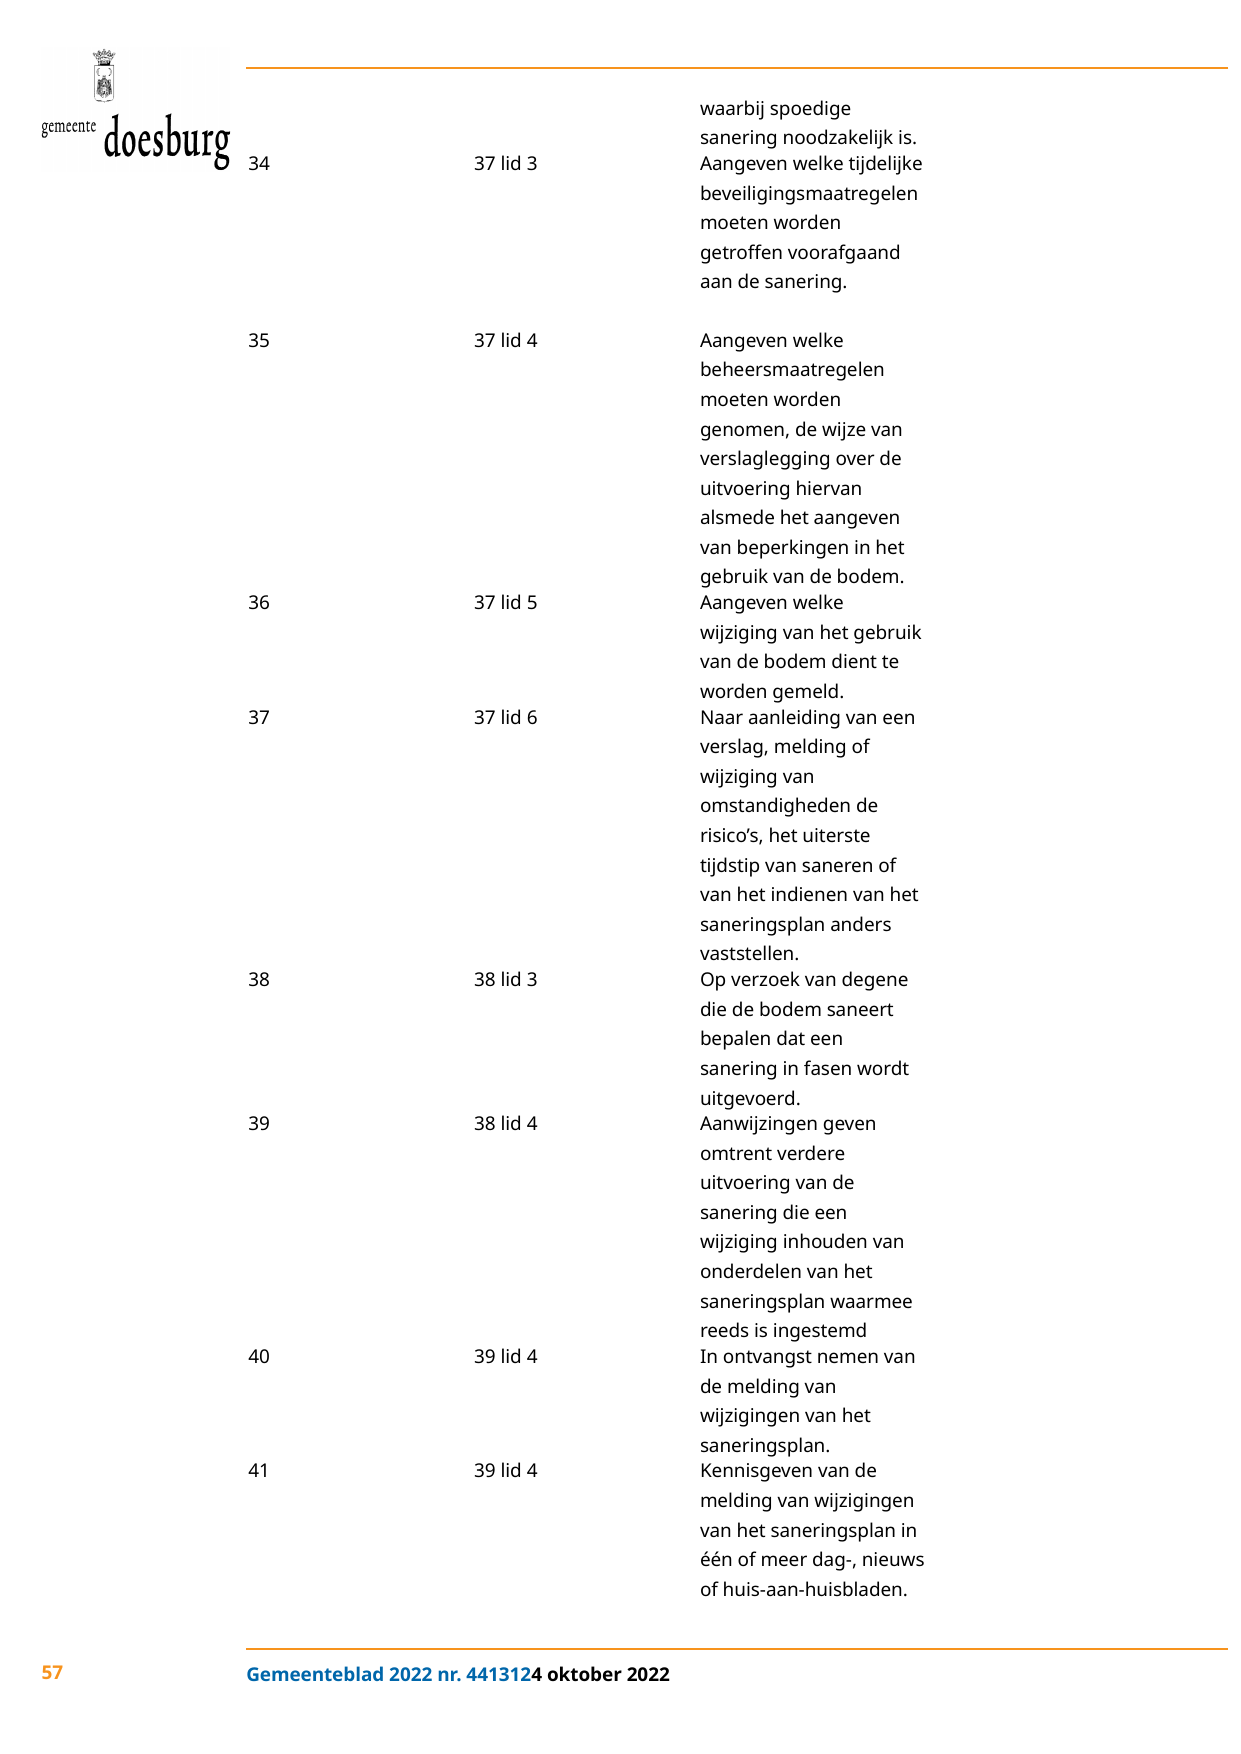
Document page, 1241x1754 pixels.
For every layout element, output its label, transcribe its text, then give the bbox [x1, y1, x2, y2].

table_cell [926, 966, 1152, 1110]
table_cell Aangeven welke wijziging van het gebruik van de bodem dient te worden gemeld. [700, 590, 926, 704]
table_header Aangeven welke beheersmaatregelen moeten worden genomen, de wijze van verslaglegging over de uitvoering hiervan alsmede het aangeven van beperkingen in het gebruik van de bodem. [700, 327, 926, 589]
table_cell 36 [248, 590, 474, 704]
table_cell 38 lid 4 [474, 1110, 700, 1343]
table_cell waarbij spoedige sanering noodzakelijk is. [700, 95, 926, 150]
table_cell [926, 1458, 1152, 1602]
table_cell 40 [248, 1343, 474, 1458]
table_cell [926, 1343, 1152, 1458]
table_header [926, 327, 1152, 589]
table_cell 37 lid 5 [474, 590, 700, 704]
table_cell 37 lid 6 [474, 704, 700, 966]
table_cell 37 lid 3 [474, 150, 700, 294]
table_cell [926, 704, 1152, 966]
table_cell [926, 1110, 1152, 1343]
table_cell 39 lid 4 [474, 1343, 700, 1458]
table_header 37 lid 4 [474, 327, 700, 589]
table_cell 38 [248, 966, 474, 1110]
table_cell [248, 95, 474, 150]
table_cell 34 [248, 150, 474, 294]
table_cell 38 lid 3 [474, 966, 700, 1110]
table_cell 39 [248, 1110, 474, 1343]
table_cell 39 lid 4 [474, 1458, 700, 1602]
table_cell In ontvangst nemen van de melding van wijzigingen van het saneringsplan. [700, 1343, 926, 1458]
table_cell Aangeven welke tijdelijke beveiligingsmaatregelen moeten worden getroffen voorafgaand aan de sanering. [700, 150, 926, 294]
table_cell Aanwijzingen geven omtrent verdere uitvoering van de sanering die een wijziging inhouden van onderdelen van het saneringsplan waarmee reeds is ingestemd [700, 1110, 926, 1343]
table_cell [926, 590, 1152, 704]
table_cell Naar aanleiding van een verslag, melding of wijziging van omstandigheden de risico’s, het uiterste tijdstip van saneren of van het indienen van het saneringsplan anders vaststellen. [700, 704, 926, 966]
table_cell [474, 95, 700, 150]
table_cell [926, 95, 1152, 150]
table_cell [926, 150, 1152, 294]
table_cell 41 [248, 1458, 474, 1602]
table_cell Op verzoek van degene die de bodem saneert bepalen dat een sanering in fasen wordt uitgevoerd. [700, 966, 926, 1110]
table_cell Kennisgeven van de melding van wijzigingen van het saneringsplan in één of meer dag-, nieuws of huis-aan-huisbladen. [700, 1458, 926, 1602]
table_cell 37 [248, 704, 474, 966]
picture [41, 47, 231, 172]
table_header 35 [248, 327, 474, 589]
